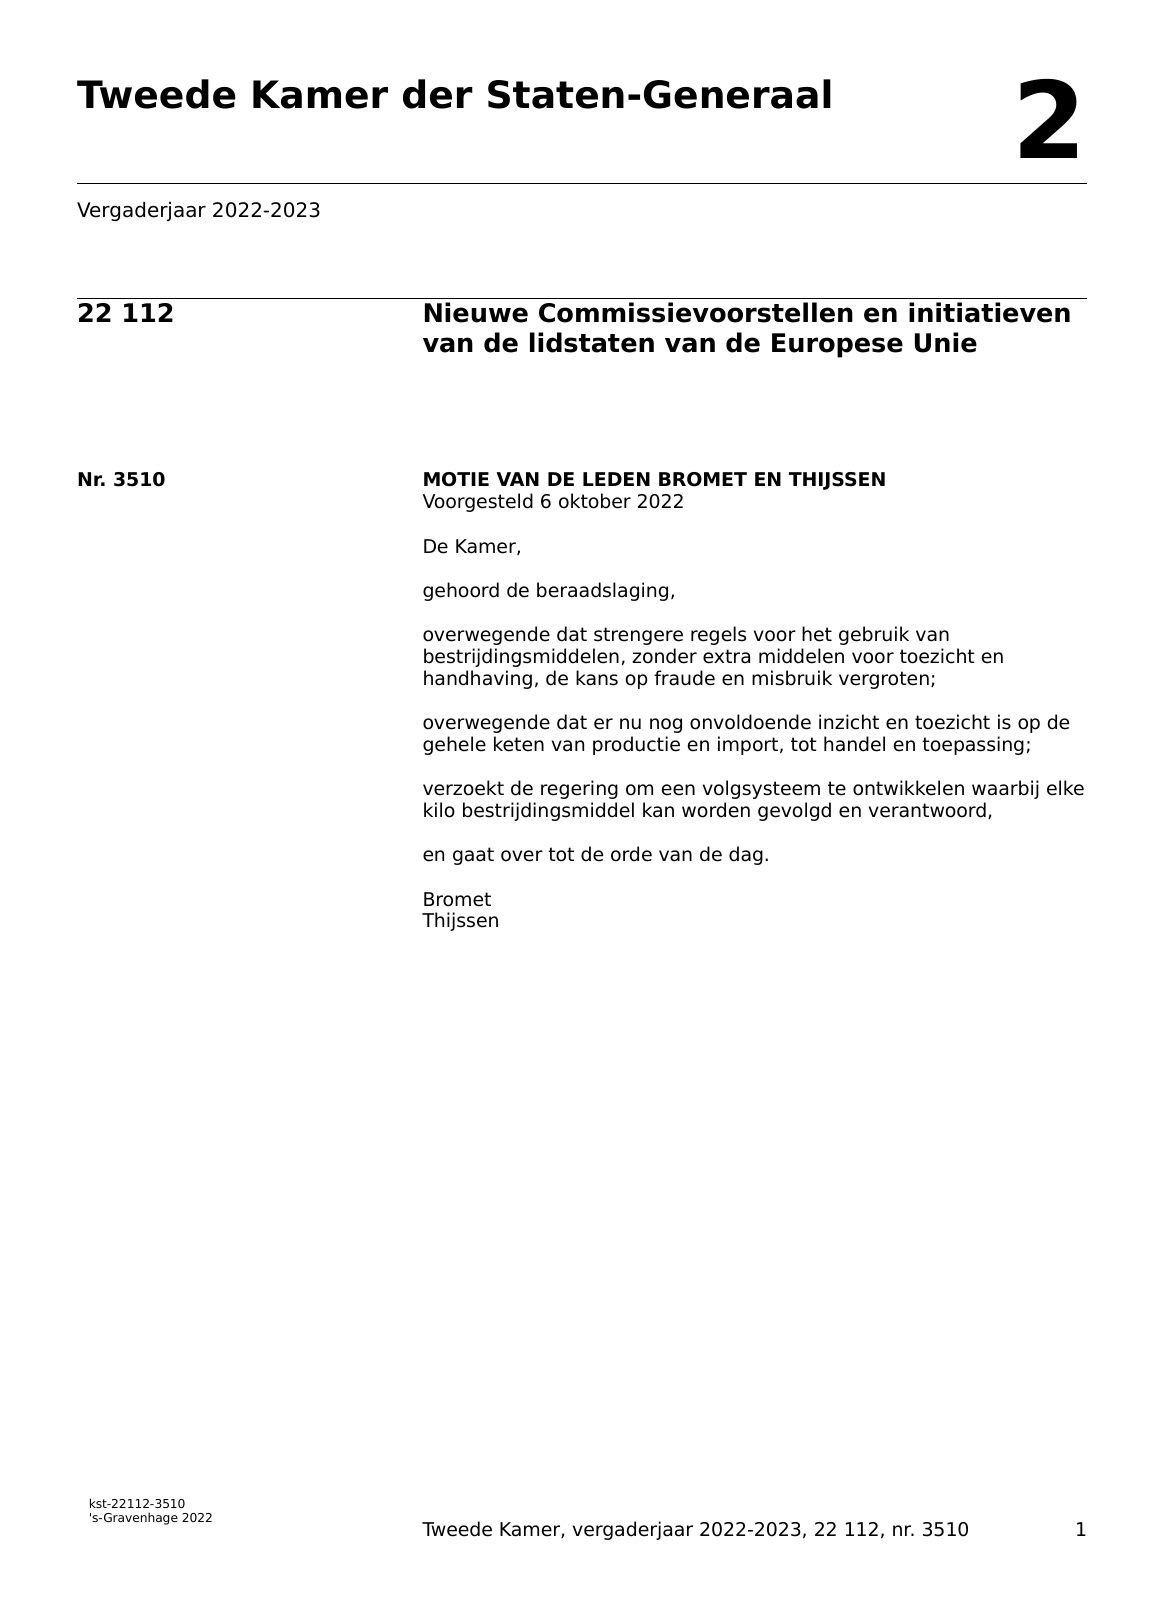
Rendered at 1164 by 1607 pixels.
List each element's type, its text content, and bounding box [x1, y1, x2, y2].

text De Kamer, [422, 536, 1087, 557]
text Bromet [422, 888, 1087, 910]
table_header 2 [886, 59, 1087, 183]
table_header Tweede Kamer der Staten-Generaal [77, 59, 886, 183]
text 's-Gravenhage 2022 [88, 1511, 323, 1525]
table_cell Vergaderjaar 2022-2023 [77, 184, 1087, 298]
text overwegende dat er nu nog onvoldoende inzicht en toezicht is op de gehele keten van productie en import, tot handel en toepassing; [422, 712, 1087, 756]
text Voorgesteld 6 oktober 2022 [422, 491, 1087, 513]
text verzoekt de regering om een volgsysteem te ontwikkelen waarbij elke kilo bestrijdingsmiddel kan worden gevolgd en verantwoord, [422, 778, 1087, 822]
subtitle Nr. 3510 MOTIE VAN DE LEDEN BROMET EN THIJSSEN [77, 469, 1087, 491]
text gehoord de beraadslaging, [422, 580, 1087, 602]
text kst-22112-3510 [88, 1497, 323, 1511]
text en gaat over tot de orde van de dag. [422, 844, 1087, 866]
text Thijssen [422, 910, 1087, 932]
subtitle 22 112 Nieuwe Commissievoorstellen en initiatieven van de lidstaten van de Europese Unie [77, 299, 1087, 358]
text overwegende dat strengere regels voor het gebruik van bestrijdingsmiddelen, zonder extra middelen voor toezicht en handhaving, de kans op fraude en misbruik vergroten; [422, 624, 1087, 690]
